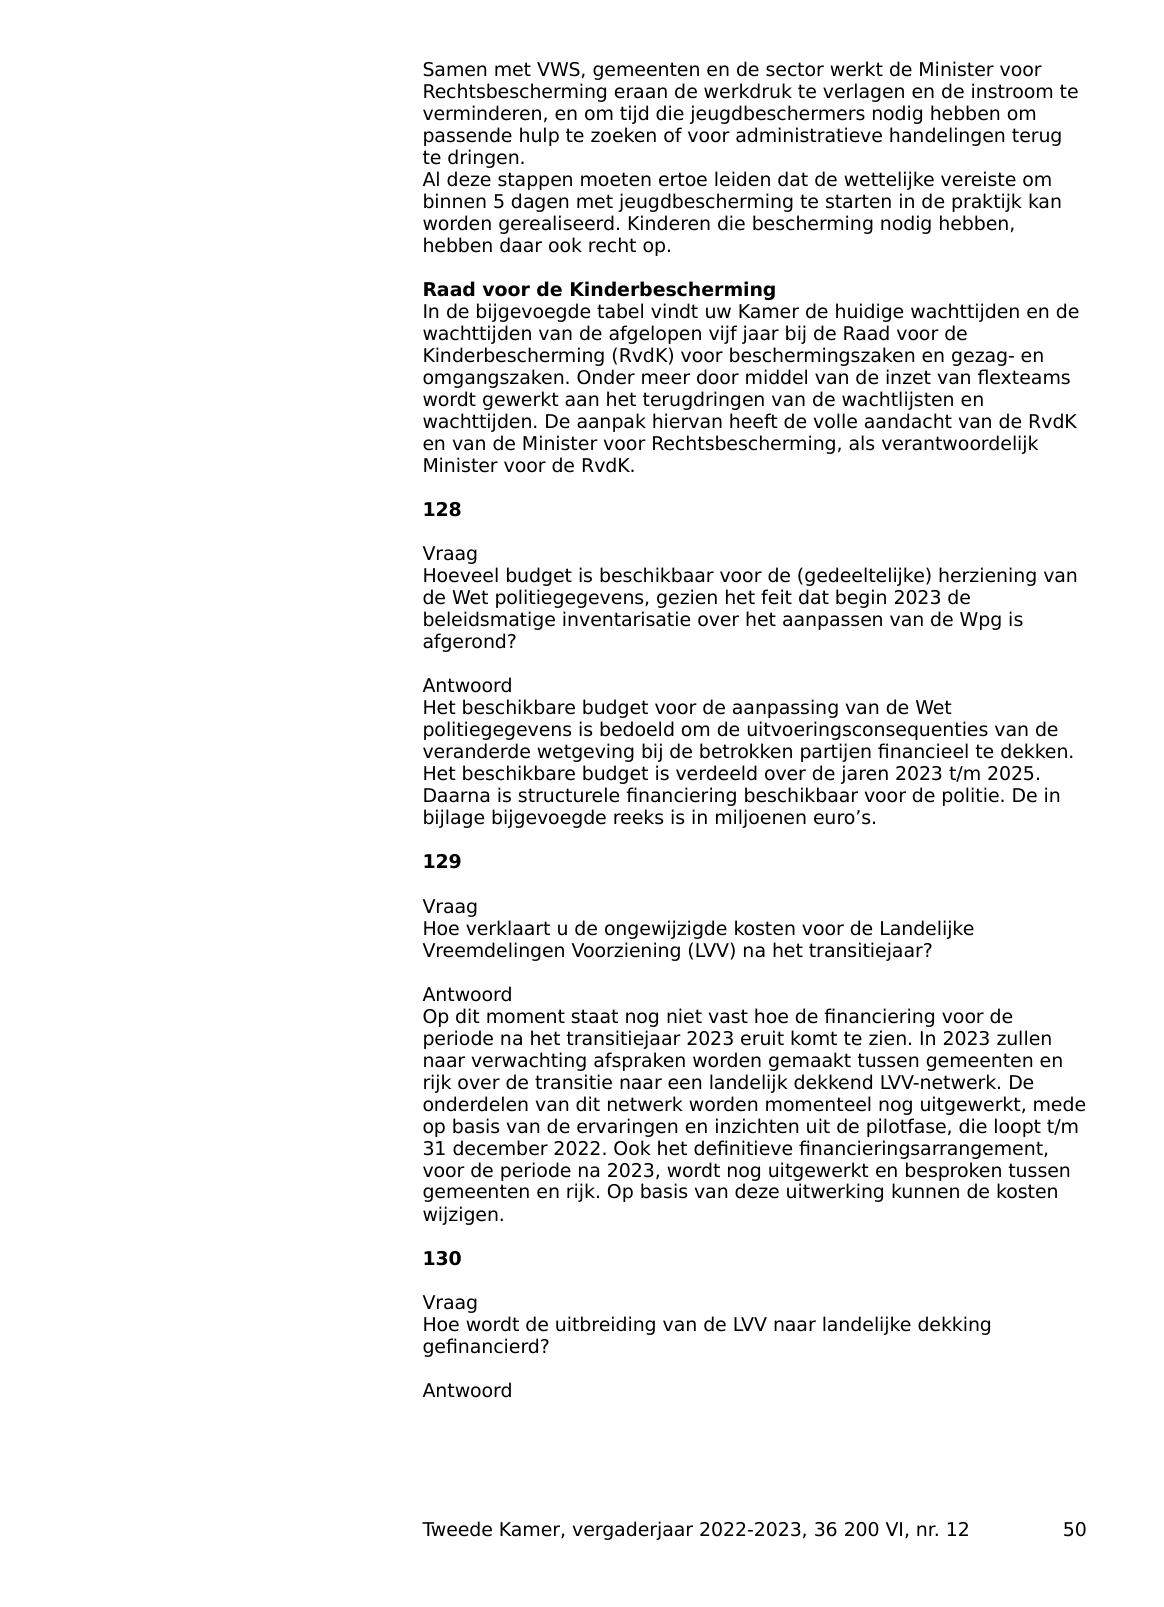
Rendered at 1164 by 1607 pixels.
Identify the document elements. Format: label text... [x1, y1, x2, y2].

text Antwoord [422, 1380, 1087, 1402]
text Hoe verklaart u de ongewijzigde kosten voor de Landelijke Vreemdelingen Voorziening (LVV) na het transitiejaar? [422, 917, 1087, 961]
text Samen met VWS, gemeenten en de sector werkt de Minister voor Rechtsbescherming eraan de werkdruk te verlagen en de instroom te verminderen, en om tijd die jeugdbeschermers nodig hebben om passende hulp te zoeken of voor administratieve handelingen terug te dringen. [422, 59, 1087, 169]
text Raad voor de Kinderbescherming [422, 279, 1087, 301]
text Vraag [422, 896, 1087, 917]
text Op dit moment staat nog niet vast hoe de financiering voor de periode na het transitiejaar 2023 eruit komt te zien. In 2023 zullen naar verwachting afspraken worden gemaakt tussen gemeenten en rijk over de transitie naar een landelijk dekkend LVV-netwerk. De onderdelen van dit netwerk worden momenteel nog uitgewerkt, mede op basis van de ervaringen en inzichten uit de pilotfase, die loopt t/m 31 december 2022. Ook het definitieve financieringsarrangement, voor de periode na 2023, wordt nog uitgewerkt en besproken tussen gemeenten en rijk. Op basis van deze uitwerking kunnen de kosten wijzigen. [422, 1006, 1087, 1225]
text Hoe wordt de uitbreiding van de LVV naar landelijke dekking gefinancierd? [422, 1314, 1087, 1358]
subtitle 129 [422, 851, 1087, 873]
text Hoeveel budget is beschikbaar voor de (gedeeltelijke) herziening van de Wet politiegegevens, gezien het feit dat begin 2023 de beleidsmatige inventarisatie over het aanpassen van de Wpg is afgerond? [422, 565, 1087, 653]
subtitle 130 [422, 1248, 1087, 1269]
text Het beschikbare budget voor de aanpassing van de Wet politiegegevens is bedoeld om de uitvoeringsconsequenties van de veranderde wetgeving bij de betrokken partijen financieel te dekken. Het beschikbare budget is verdeeld over de jaren 2023 t/m 2025. Daarna is structurele financiering beschikbaar voor de politie. De in bijlage bijgevoegde reeks is in miljoenen euro’s. [422, 697, 1087, 829]
text Vraag [422, 543, 1087, 565]
text Antwoord [422, 675, 1087, 697]
text Vraag [422, 1292, 1087, 1314]
text In de bijgevoegde tabel vindt uw Kamer de huidige wachttijden en de wachttijden van de afgelopen vijf jaar bij de Raad voor de Kinderbescherming (RvdK) voor beschermingszaken en gezag- en omgangszaken. Onder meer door middel van de inzet van flexteams wordt gewerkt aan het terugdringen van de wachtlijsten en wachttijden. De aanpak hiervan heeft de volle aandacht van de RvdK en van de Minister voor Rechtsbescherming, als verantwoordelijk Minister voor de RvdK. [422, 301, 1087, 477]
text Antwoord [422, 984, 1087, 1006]
subtitle 128 [422, 499, 1087, 521]
text Al deze stappen moeten ertoe leiden dat de wettelijke vereiste om binnen 5 dagen met jeugdbescherming te starten in de praktijk kan worden gerealiseerd. Kinderen die bescherming nodig hebben, hebben daar ook recht op. [422, 169, 1087, 257]
